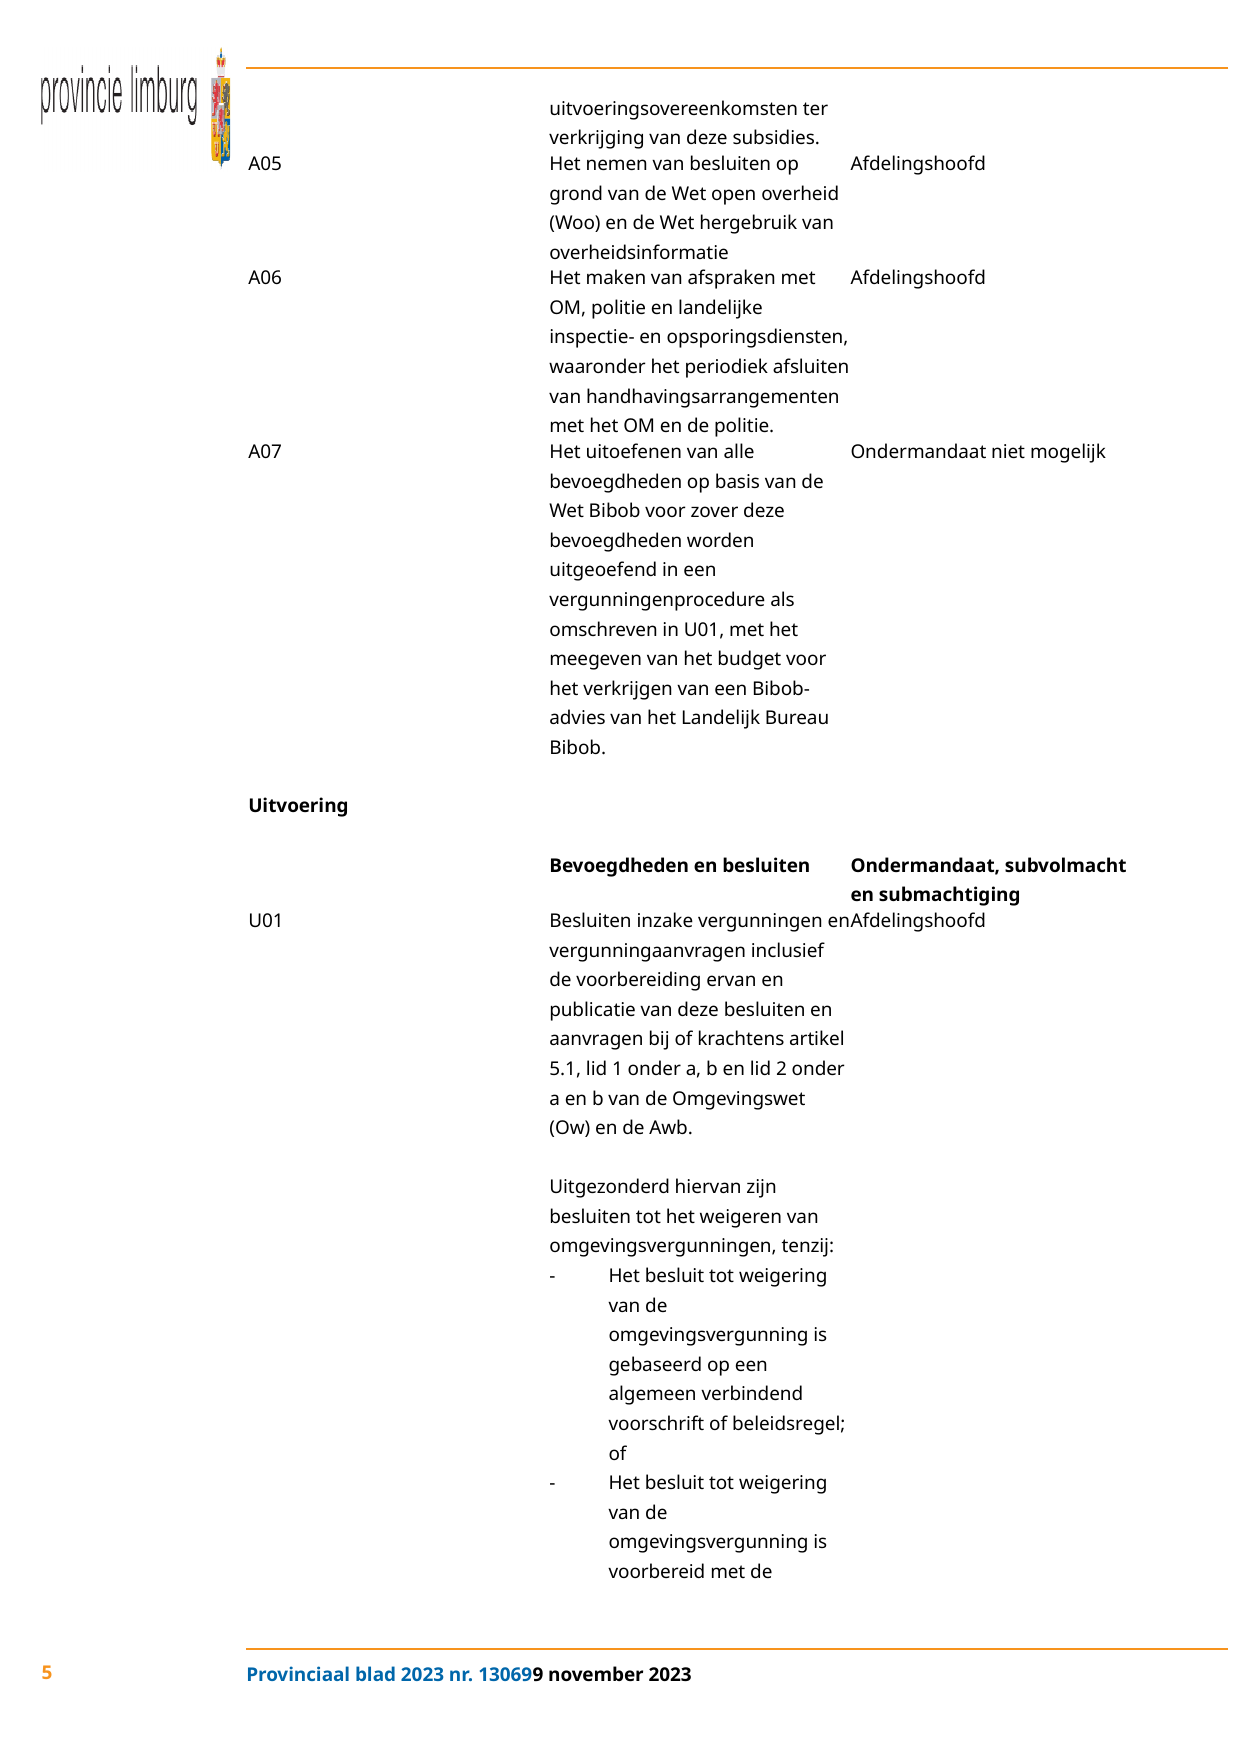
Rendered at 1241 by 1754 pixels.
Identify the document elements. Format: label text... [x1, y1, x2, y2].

table_header Ondermandaat, subvolmacht en submachtiging [850, 852, 1152, 907]
table_cell A06 [248, 265, 549, 438]
text Uitvoering [248, 793, 1152, 818]
table_cell U01 [248, 907, 549, 1584]
table_cell A07 [248, 438, 549, 760]
table_header Bevoegdheden en besluiten [549, 852, 850, 907]
table_cell [248, 95, 549, 150]
table_cell Afdelingshoofd [850, 907, 1152, 1584]
table_cell Besluiten inzake vergunningen en vergunningaanvragen inclusief de voorbereiding ervan en publicatie van deze besluiten en aanvragen bij of krachtens artikel 5.1, lid 1 onder a, b en lid 2 onder a en b van de Omgevingswet (Ow) en de Awb. Uitgezonderd hiervan zijn besluiten tot het weigeren van omgevingsvergunningen, tenzij: Het besluit tot weigering van de omgevingsvergunning is gebaseerd op een algemeen verbindend voorschrift of beleidsregel; of Het besluit tot weigering van de omgevingsvergunning is voorbereid met de [549, 907, 850, 1584]
table_cell A05 [248, 150, 549, 264]
table_header [248, 852, 549, 907]
table_cell uitvoeringsovereenkomsten ter verkrijging van deze subsidies. [549, 95, 850, 150]
table_cell Het maken van afspraken met OM, politie en landelijke inspectie- en opsporingsdiensten, waaronder het periodiek afsluiten van handhavingsarrangementen met het OM en de politie. [549, 265, 850, 438]
picture [41, 47, 231, 172]
table_cell Afdelingshoofd [850, 150, 1152, 264]
table_cell [850, 95, 1152, 150]
table_cell Afdelingshoofd [850, 265, 1152, 438]
table_cell Het uitoefenen van alle bevoegdheden op basis van de Wet Bibob voor zover deze bevoegdheden worden uitgeoefend in een vergunningenprocedure als omschreven in U01, met het meegeven van het budget voor het verkrijgen van een Bibob-advies van het Landelijk Bureau Bibob. [549, 438, 850, 760]
table_cell Ondermandaat niet mogelijk [850, 438, 1152, 760]
table_cell Het nemen van besluiten op grond van de Wet open overheid (Woo) en de Wet hergebruik van overheidsinformatie [549, 150, 850, 264]
